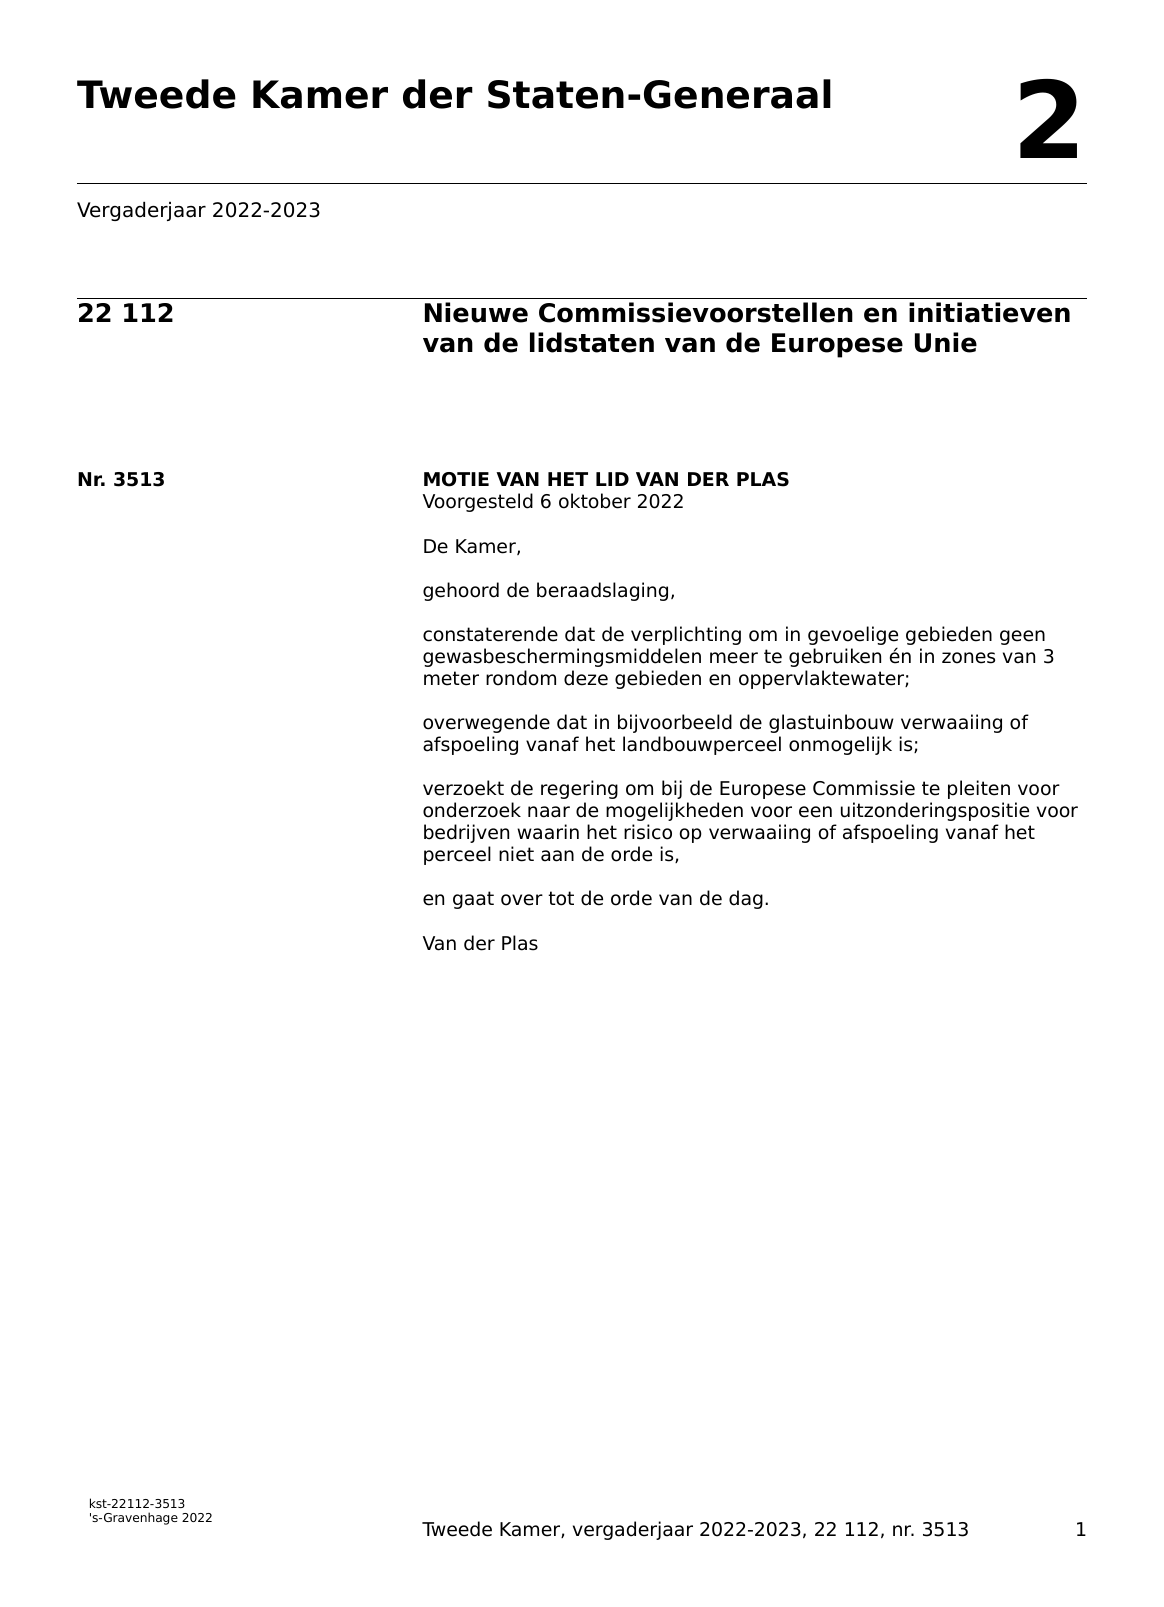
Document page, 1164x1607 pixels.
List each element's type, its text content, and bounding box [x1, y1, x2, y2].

table_header Tweede Kamer der Staten-Generaal [77, 59, 886, 183]
text overwegende dat in bijvoorbeeld de glastuinbouw verwaaiing of afspoeling vanaf het landbouwperceel onmogelijk is; [422, 712, 1087, 756]
text Voorgesteld 6 oktober 2022 [422, 491, 1087, 513]
subtitle 22 112 Nieuwe Commissievoorstellen en initiatieven van de lidstaten van de Europese Unie [77, 299, 1087, 358]
text en gaat over tot de orde van de dag. [422, 888, 1087, 910]
text gehoord de beraadslaging, [422, 580, 1087, 602]
text constaterende dat de verplichting om in gevoelige gebieden geen gewasbeschermingsmiddelen meer te gebruiken én in zones van 3 meter rondom deze gebieden en oppervlaktewater; [422, 624, 1087, 690]
text Van der Plas [422, 932, 1087, 954]
text De Kamer, [422, 536, 1087, 557]
table_cell Vergaderjaar 2022-2023 [77, 184, 1087, 298]
text kst-22112-3513 [88, 1497, 323, 1511]
table_header 2 [886, 59, 1087, 183]
text 's-Gravenhage 2022 [88, 1511, 323, 1525]
subtitle Nr. 3513 MOTIE VAN HET LID VAN DER PLAS [77, 469, 1087, 491]
text verzoekt de regering om bij de Europese Commissie te pleiten voor onderzoek naar de mogelijkheden voor een uitzonderingspositie voor bedrijven waarin het risico op verwaaiing of afspoeling vanaf het perceel niet aan de orde is, [422, 778, 1087, 866]
